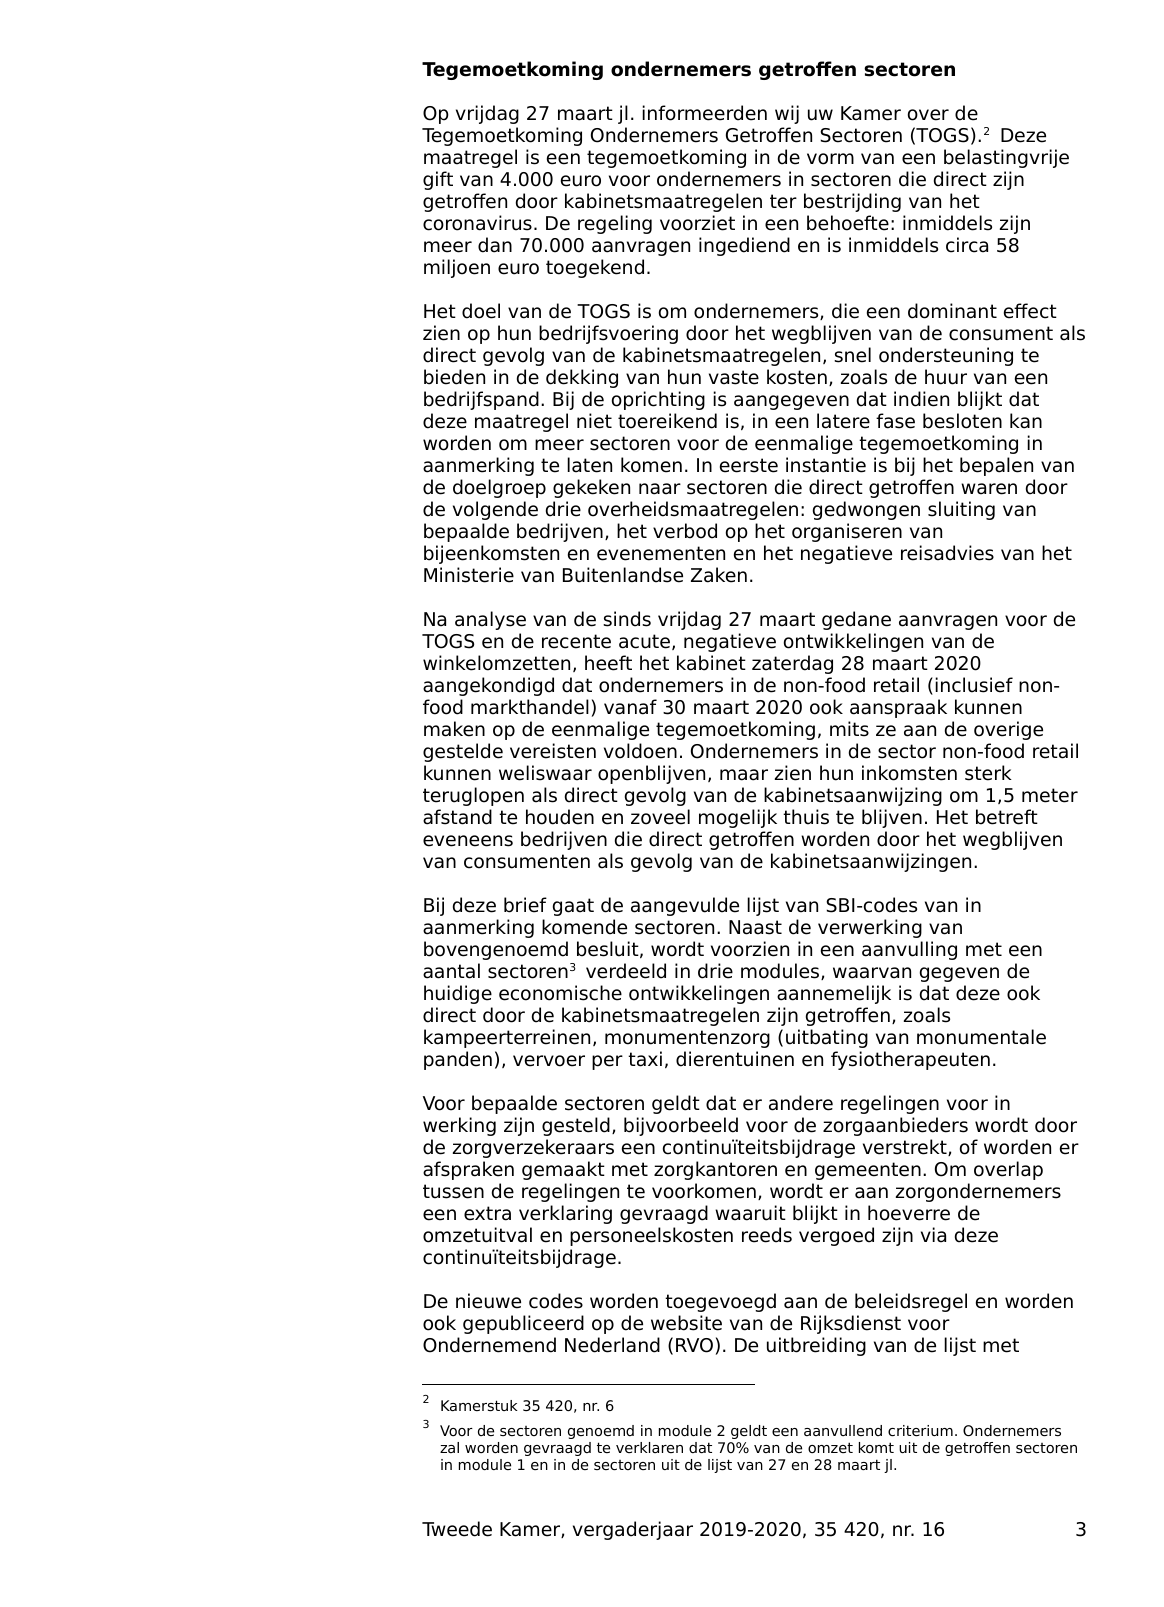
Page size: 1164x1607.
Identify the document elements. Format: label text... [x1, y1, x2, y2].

text Na analyse van de sinds vrijdag 27 maart gedane aanvragen voor de TOGS en de recente acute, negatieve ontwikkelingen van de winkelomzetten, heeft het kabinet zaterdag 28 maart 2020 aangekondigd dat ondernemers in de non-food retail (inclusief non-food markthandel) vanaf 30 maart 2020 ook aanspraak kunnen maken op de eenmalige tegemoetkoming, mits ze aan de overige gestelde vereisten voldoen. Ondernemers in de sector non-food retail kunnen weliswaar openblijven, maar zien hun inkomsten sterk teruglopen als direct gevolg van de kabinetsaanwijzing om 1,5 meter afstand te houden en zoveel mogelijk thuis te blijven. Het betreft eveneens bedrijven die direct getroffen worden door het wegblijven van consumenten als gevolg van de kabinetsaanwijzingen. [422, 609, 1087, 873]
subtitle Tegemoetkoming ondernemers getroffen sectoren [422, 59, 1087, 81]
text Op vrijdag 27 maart jl. informeerden wij uw Kamer over de Tegemoetkoming Ondernemers Getroffen Sectoren (TOGS). Deze maatregel is een tegemoetkoming in de vorm van een belastingvrije gift van 4.000 euro voor ondernemers in sectoren die direct zijn getroffen door kabinetsmaatregelen ter bestrijding van het coronavirus. De regeling voorziet in een behoefte: inmiddels zijn meer dan 70.000 aanvragen ingediend en is inmiddels circa 58 miljoen euro toegekend. [422, 103, 1087, 279]
text Bij deze brief gaat de aangevulde lijst van SBI-codes van in aanmerking komende sectoren. Naast de verwerking van bovengenoemd besluit, wordt voorzien in een aanvulling met een aantal sectoren verdeeld in drie modules, waarvan gegeven de huidige economische ontwikkelingen aannemelijk is dat deze ook direct door de kabinetsmaatregelen zijn getroffen, zoals kampeerterreinen, monumentenzorg (uitbating van monumentale panden), vervoer per taxi, dierentuinen en fysiotherapeuten. [422, 895, 1087, 1071]
text Het doel van de TOGS is om ondernemers, die een dominant effect zien op hun bedrijfsvoering door het wegblijven van de consument als direct gevolg van de kabinetsmaatregelen, snel ondersteuning te bieden in de dekking van hun vaste kosten, zoals de huur van een bedrijfspand. Bij de oprichting is aangegeven dat indien blijkt dat deze maatregel niet toereikend is, in een latere fase besloten kan worden om meer sectoren voor de eenmalige tegemoetkoming in aanmerking te laten komen. In eerste instantie is bij het bepalen van de doelgroep gekeken naar sectoren die direct getroffen waren door de volgende drie overheidsmaatregelen: gedwongen sluiting van bepaalde bedrijven, het verbod op het organiseren van bijeenkomsten en evenementen en het negatieve reisadvies van het Ministerie van Buitenlandse Zaken. [422, 301, 1087, 587]
text Voor bepaalde sectoren geldt dat er andere regelingen voor in werking zijn gesteld, bijvoorbeeld voor de zorgaanbieders wordt door de zorgverzekeraars een continuïteitsbijdrage verstrekt, of worden er afspraken gemaakt met zorgkantoren en gemeenten. Om overlap tussen de regelingen te voorkomen, wordt er aan zorgondernemers een extra verklaring gevraagd waaruit blijkt in hoeverre de omzetuitval en personeelskosten reeds vergoed zijn via deze continuïteitsbijdrage. [422, 1093, 1087, 1269]
text De nieuwe codes worden toegevoegd aan de beleidsregel en worden ook gepubliceerd op de website van de Rijksdienst voor Ondernemend Nederland (RVO). De uitbreiding van de lijst met [422, 1291, 1087, 1357]
text Voor de sectoren genoemd in module 2 geldt een aanvullend criterium. Ondernemers zal worden gevraagd te verklaren dat 70% van de omzet komt uit de getroffen sectoren in module 1 en in de sectoren uit de lijst van 27 en 28 maart jl. [422, 1418, 1087, 1474]
text Kamerstuk 35 420, nr. 6 [422, 1393, 1087, 1416]
